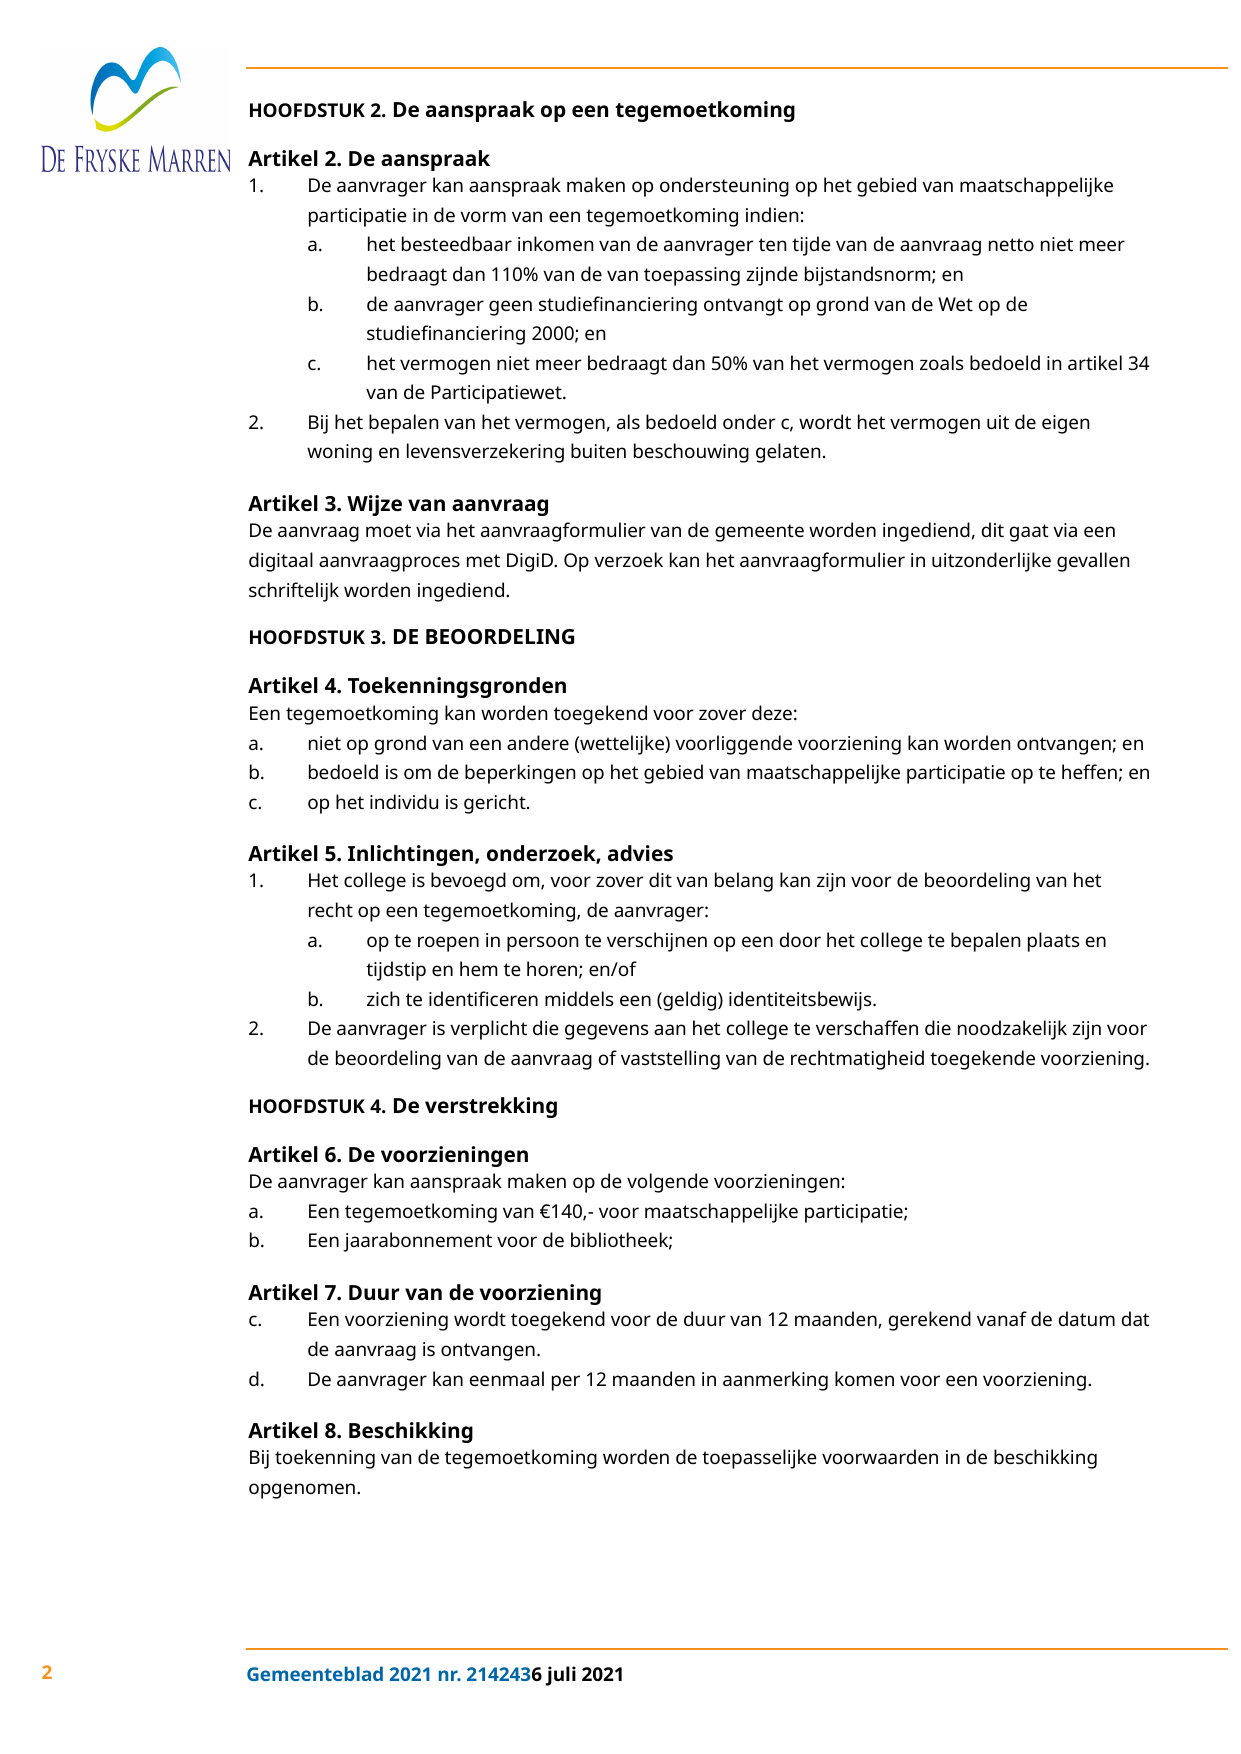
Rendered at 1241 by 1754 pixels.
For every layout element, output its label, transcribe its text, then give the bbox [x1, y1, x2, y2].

list Het college is bevoegd om, voor zover dit van belang kan zijn voor de beoordeling van het recht op een tegemoetkoming, de aanvrager: [248, 868, 1152, 923]
list Bij het bepalen van het vermogen, als bedoeld onder c, wordt het vermogen uit de eigen woning en levensverzekering buiten beschouwing gelaten. [248, 409, 1152, 464]
picture [41, 47, 231, 172]
text Artikel 5. Inlichtingen, onderzoek, advies [248, 839, 1152, 868]
text Artikel 2. De aanspraak [248, 144, 1152, 172]
text HOOFDSTUK 3. DE BEOORDELING [248, 622, 1152, 651]
list op het individu is gericht. [248, 789, 1152, 814]
list De aanvrager is verplicht die gegevens aan het college te verschaffen die noodzakelijk zijn voor de beoordeling van de aanvraag of vaststelling van de rechtmatigheid toegekende voorziening. [248, 1016, 1152, 1071]
text Artikel 8. Beschikking [248, 1416, 1152, 1444]
text Bij toekenning van de tegemoetkoming worden de toepasselijke voorwaarden in de beschikking opgenomen. [248, 1444, 1152, 1500]
text De aanvraag moet via het aanvraagformulier van de gemeente worden ingediend, dit gaat via een digitaal aanvraagproces met DigiD. Op verzoek kan het aanvraagformulier in uitzonderlijke gevallen schriftelijk worden ingediend. [248, 518, 1152, 602]
list De aanvrager kan eenmaal per 12 maanden in aanmerking komen voor een voorziening. [248, 1366, 1152, 1391]
list het vermogen niet meer bedraagt dan 50% van het vermogen zoals bedoeld in artikel 34 van de Participatiewet. [307, 350, 1152, 405]
list de aanvrager geen studiefinanciering ontvangt op grond van de Wet op de studiefinanciering 2000; en [307, 291, 1152, 346]
text De aanvrager kan aanspraak maken op de volgende voorzieningen: [248, 1168, 1152, 1194]
list Een jaarabonnement voor de bibliotheek; [248, 1228, 1152, 1253]
list op te roepen in persoon te verschijnen op een door het college te bepalen plaats en tijdstip en hem te horen; en/of [307, 927, 1152, 982]
text Artikel 7. Duur van de voorziening [248, 1278, 1152, 1307]
list Een voorziening wordt toegekend voor de duur van 12 maanden, gerekend vanaf de datum dat de aanvraag is ontvangen. [248, 1307, 1152, 1362]
text Artikel 3. Wijze van aanvraag [248, 489, 1152, 518]
list De aanvrager kan aanspraak maken op ondersteuning op het gebied van maatschappelijke participatie in de vorm van een tegemoetkoming indien: [248, 172, 1152, 228]
list Een tegemoetkoming van €140,- voor maatschappelijke participatie; [248, 1198, 1152, 1224]
text HOOFDSTUK 4. De verstrekking [248, 1091, 1152, 1119]
list zich te identificeren middels een (geldig) identiteitsbewijs. [307, 986, 1152, 1012]
list het besteedbaar inkomen van de aanvrager ten tijde van de aanvraag netto niet meer bedraagt dan 110% van de van toepassing zijnde bijstandsnorm; en [307, 232, 1152, 287]
text Artikel 4. Toekenningsgronden [248, 672, 1152, 700]
list bedoeld is om de beperkingen op het gebied van maatschappelijke participatie op te heffen; en [248, 759, 1152, 785]
text Een tegemoetkoming kan worden toegekend voor zover deze: [248, 700, 1152, 726]
text Artikel 6. De voorzieningen [248, 1140, 1152, 1168]
text HOOFDSTUK 2. De aanspraak op een tegemoetkoming [248, 95, 1152, 123]
list niet op grond van een andere (wettelijke) voorliggende voorziening kan worden ontvangen; en [248, 730, 1152, 755]
